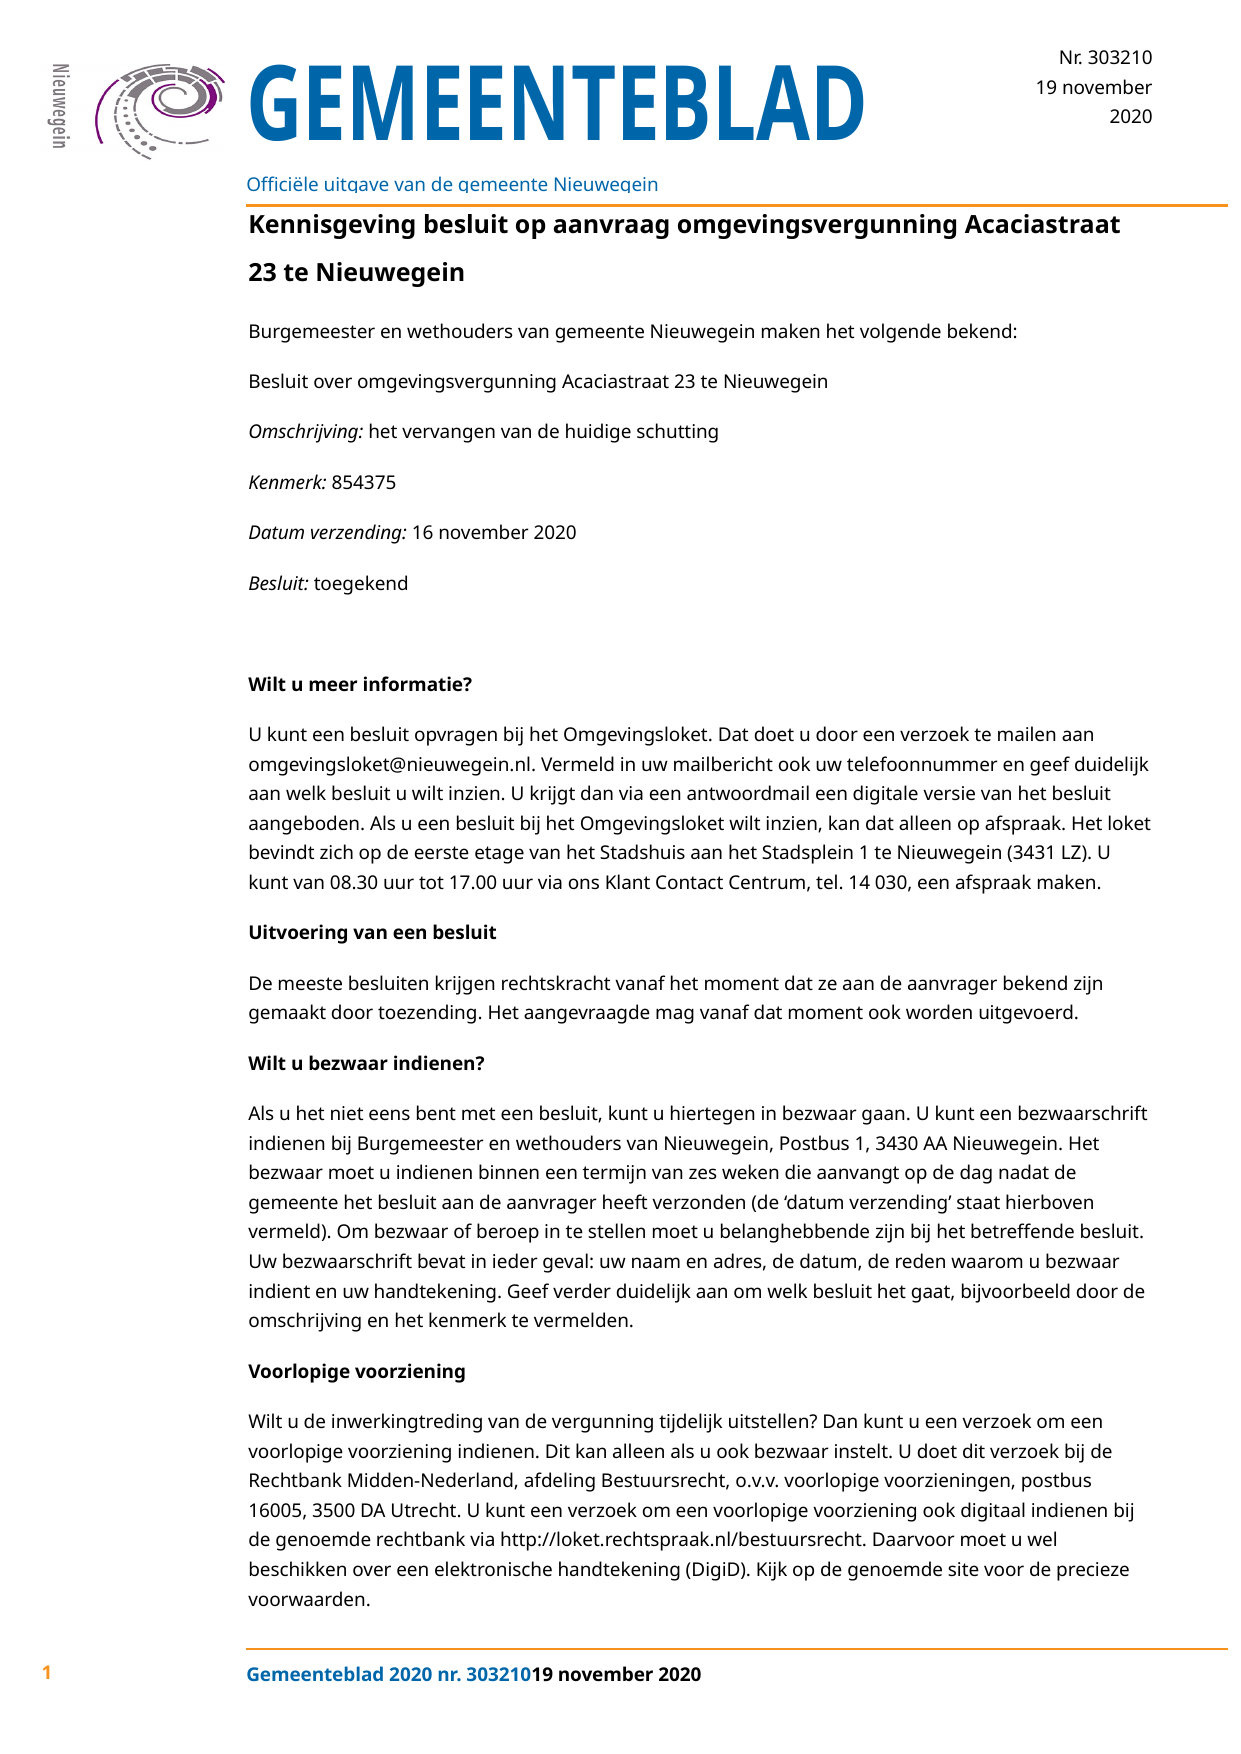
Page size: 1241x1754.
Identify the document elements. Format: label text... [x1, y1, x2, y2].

text Wilt u de inwerkingtreding van de vergunning tijdelijk uitstellen? Dan kunt u een verzoek om een voorlopige voorziening indienen. Dit kan alleen als u ook bezwaar instelt. U doet dit verzoek bij de Rechtbank Midden-Nederland, afdeling Bestuursrecht, o.v.v. voorlopige voorzieningen, postbus 16005, 3500 DA Utrecht. U kunt een verzoek om een voorlopige voorziening ook digitaal indienen bij de genoemde rechtbank via http://loket.rechtspraak.nl/bestuursrecht. Daarvoor moet u wel beschikken over een elektronische handtekening (DigiD). Kijk op de genoemde site voor de precieze voorwaarden. [248, 1408, 1152, 1612]
text Besluit: toegekend [248, 570, 1152, 596]
text Als u het niet eens bent met een besluit, kunt u hiertegen in bezwaar gaan. U kunt een bezwaarschrift indienen bij Burgemeester en wethouders van Nieuwegein, Postbus 1, 3430 AA Nieuwegein. Het bezwaar moet u indienen binnen een termijn van zes weken die aanvangt op de dag nadat de gemeente het besluit aan de aanvrager heeft verzonden (de ‘datum verzending’ staat hierboven vermeld). Om bezwaar of beroep in te stellen moet u belanghebbende zijn bij het betreffende besluit. Uw bezwaarschrift bevat in ieder geval: uw naam en adres, de datum, de reden waarom u bezwaar indient en uw handtekening. Geef verder duidelijk aan om welk besluit het gaat, bijvoorbeeld door de omschrijving en het kenmerk te vermelden. [248, 1100, 1152, 1333]
text Burgemeester en wethouders van gemeente Nieuwegein maken het volgende bekend: [248, 318, 1152, 344]
text Wilt u bezwaar indienen? [248, 1050, 1152, 1076]
text Kennisgeving besluit op aanvraag omgevingsvergunning Acaciastraat 23 te Nieuwegein [248, 207, 1152, 288]
text De meeste besluiten krijgen rechtskracht vanaf het moment dat ze aan de aanvrager bekend zijn gemaakt door toezending. Het aangevraagde mag vanaf dat moment ook worden uitgevoerd. [248, 970, 1152, 1025]
text Besluit over omgevingsvergunning Acaciastraat 23 te Nieuwegein [248, 368, 1152, 394]
text Voorlopige voorziening [248, 1358, 1152, 1384]
text Wilt u meer informatie? [248, 671, 1152, 697]
text Uitvoering van een besluit [248, 919, 1152, 945]
picture [41, 47, 231, 172]
text Omschrijving: het vervangen van de huidige schutting [248, 419, 1152, 444]
text Datum verzending: 16 november 2020 [248, 519, 1152, 545]
text Kenmerk: 854375 [248, 469, 1152, 495]
text U kunt een besluit opvragen bij het Omgevingsloket. Dat doet u door een verzoek te mailen aan omgevingsloket@nieuwegein.nl. Vermeld in uw mailbericht ook uw telefoonnummer en geef duidelijk aan welk besluit u wilt inzien. U krijgt dan via een antwoordmail een digitale versie van het besluit aangeboden. Als u een besluit bij het Omgevingsloket wilt inzien, kan dat alleen op afspraak. Het loket bevindt zich op de eerste etage van het Stadshuis aan het Stadsplein 1 te Nieuwegein (3431 LZ). U kunt van 08.30 uur tot 17.00 uur via ons Klant Contact Centrum, tel. 14 030, een afspraak maken. [248, 721, 1152, 895]
